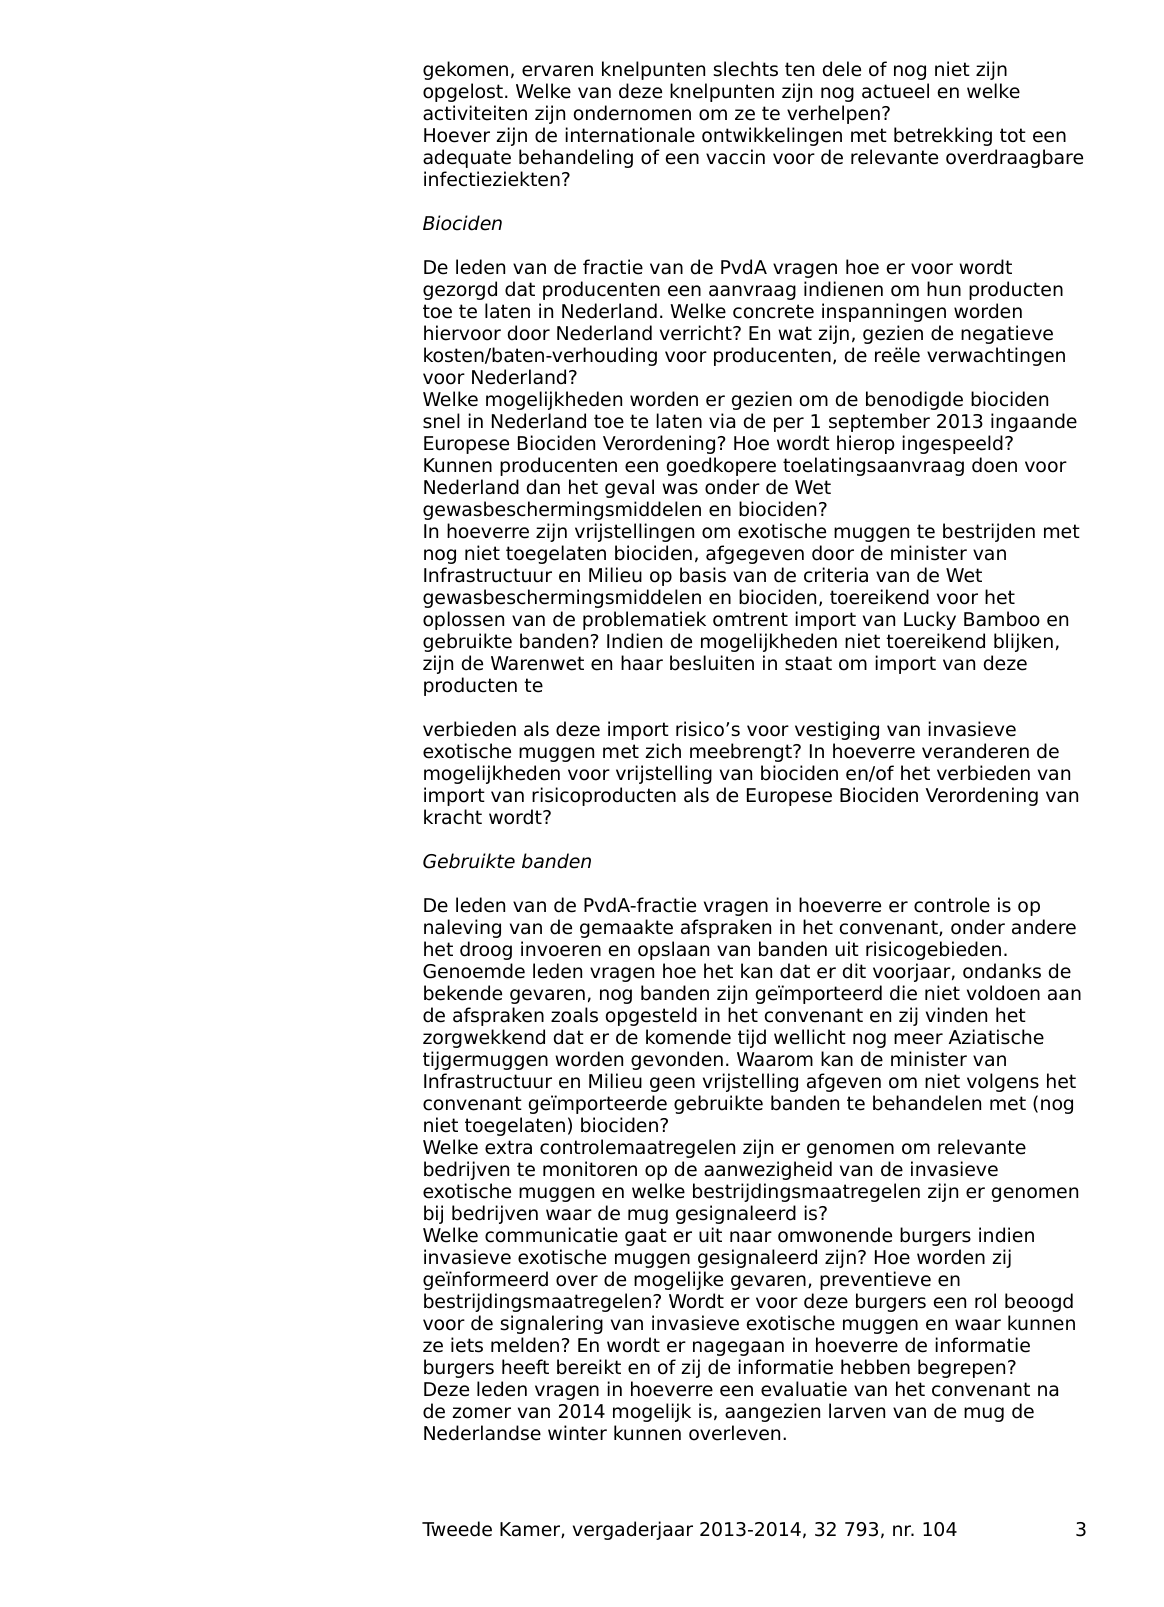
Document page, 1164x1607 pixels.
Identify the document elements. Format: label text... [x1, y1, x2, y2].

text De leden van de PvdA-fractie vragen in hoeverre er controle is op naleving van de gemaakte afspraken in het convenant, onder andere het droog invoeren en opslaan van banden uit risicogebieden. [422, 895, 1087, 961]
text In hoeverre zijn vrijstellingen om exotische muggen te bestrijden met nog niet toegelaten biociden, afgegeven door de minister van Infrastructuur en Milieu op basis van de criteria van de Wet gewasbeschermingsmiddelen en biociden, toereikend voor het oplossen van de problematiek omtrent import van Lucky Bamboo en gebruikte banden? Indien de mogelijkheden niet toereikend blijken, zijn de Warenwet en haar besluiten in staat om import van deze producten te [422, 521, 1087, 697]
subtitle Biociden [422, 213, 1087, 235]
text Genoemde leden vragen hoe het kan dat er dit voorjaar, ondanks de bekende gevaren, nog banden zijn geïmporteerd die niet voldoen aan de afspraken zoals opgesteld in het convenant en zij vinden het zorgwekkend dat er de komende tijd wellicht nog meer Aziatische tijgermuggen worden gevonden. Waarom kan de minister van Infrastructuur en Milieu geen vrijstelling afgeven om niet volgens het convenant geïmporteerde gebruikte banden te behandelen met (nog niet toegelaten) biociden? [422, 961, 1087, 1137]
text Welke mogelijkheden worden er gezien om de benodigde biociden snel in Nederland toe te laten via de per 1 september 2013 ingaande Europese Biociden Verordening? Hoe wordt hierop ingespeeld? Kunnen producenten een goedkopere toelatingsaanvraag doen voor Nederland dan het geval was onder de Wet gewasbeschermingsmiddelen en biociden? [422, 389, 1087, 521]
text verbieden als deze import risico’s voor vestiging van invasieve exotische muggen met zich meebrengt? In hoeverre veranderen de mogelijkheden voor vrijstelling van biociden en/of het verbieden van import van risicoproducten als de Europese Biociden Verordening van kracht wordt? [422, 719, 1087, 829]
text Welke communicatie gaat er uit naar omwonende burgers indien invasieve exotische muggen gesignaleerd zijn? Hoe worden zij geïnformeerd over de mogelijke gevaren, preventieve en bestrijdingsmaatregelen? Wordt er voor deze burgers een rol beoogd voor de signalering van invasieve exotische muggen en waar kunnen ze iets melden? En wordt er nagegaan in hoeverre de informatie burgers heeft bereikt en of zij de informatie hebben begrepen? [422, 1225, 1087, 1379]
subtitle Gebruikte banden [422, 851, 1087, 873]
text Hoever zijn de internationale ontwikkelingen met betrekking tot een adequate behandeling of een vaccin voor de relevante overdraagbare infectieziekten? [422, 125, 1087, 191]
text De leden van de fractie van de PvdA vragen hoe er voor wordt gezorgd dat producenten een aanvraag indienen om hun producten toe te laten in Nederland. Welke concrete inspanningen worden hiervoor door Nederland verricht? En wat zijn, gezien de negatieve kosten/baten-verhouding voor producenten, de reële verwachtingen voor Nederland? [422, 257, 1087, 389]
text Deze leden vragen in hoeverre een evaluatie van het convenant na de zomer van 2014 mogelijk is, aangezien larven van de mug de Nederlandse winter kunnen overleven. [422, 1379, 1087, 1445]
text gekomen, ervaren knelpunten slechts ten dele of nog niet zijn opgelost. Welke van deze knelpunten zijn nog actueel en welke activiteiten zijn ondernomen om ze te verhelpen? [422, 59, 1087, 125]
text Welke extra controlemaatregelen zijn er genomen om relevante bedrijven te monitoren op de aanwezigheid van de invasieve exotische muggen en welke bestrijdingsmaatregelen zijn er genomen bij bedrijven waar de mug gesignaleerd is? [422, 1137, 1087, 1225]
